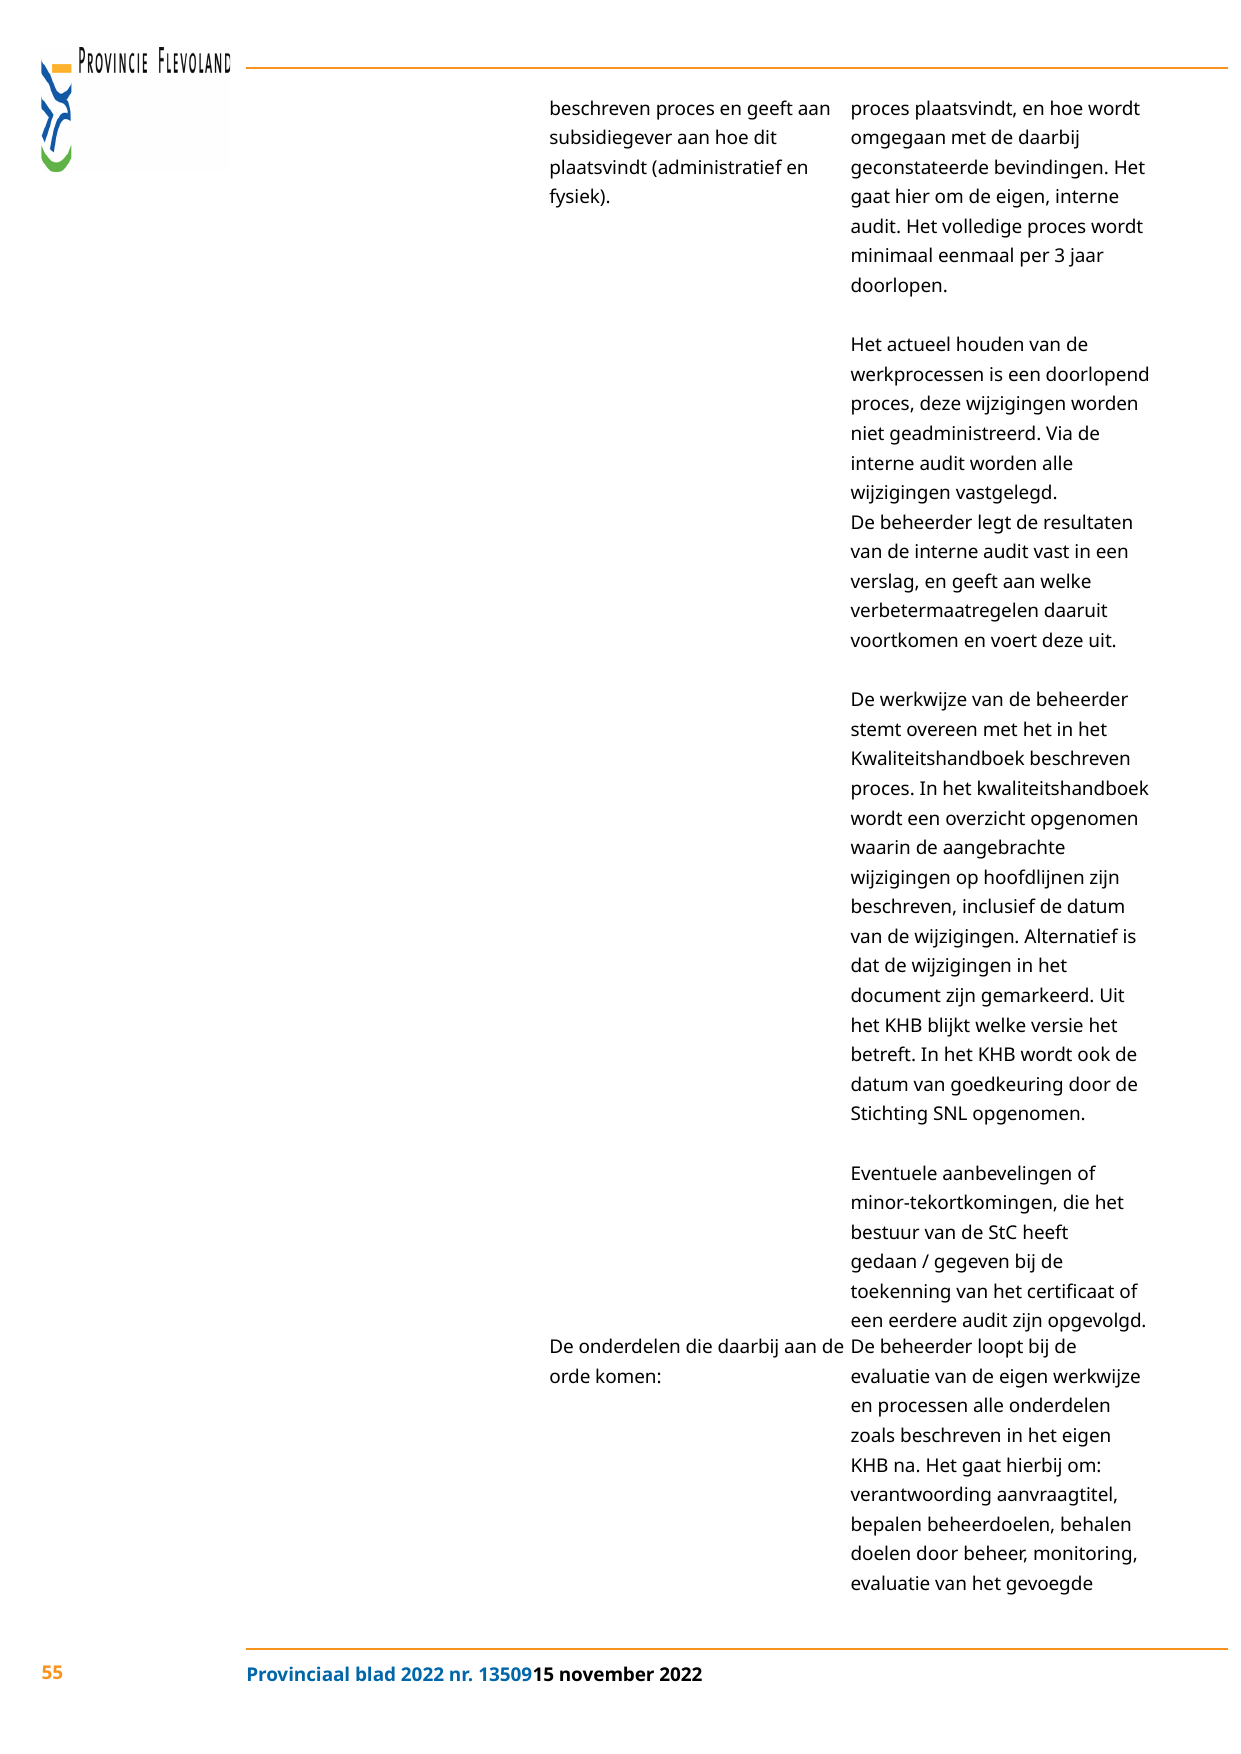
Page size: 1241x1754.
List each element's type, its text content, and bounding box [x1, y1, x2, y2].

table_cell [248, 1334, 549, 1596]
table_cell [248, 95, 549, 1333]
picture [41, 47, 231, 172]
table_cell beschreven proces en geeft aan subsidiegever aan hoe dit plaatsvindt (administratief en fysiek). [549, 95, 850, 1333]
table_cell proces plaatsvindt, en hoe wordt omgegaan met de daarbij geconstateerde bevindingen. Het gaat hier om de eigen, interne audit. Het volledige proces wordt minimaal eenmaal per 3 jaar doorlopen. Het actueel houden van de werkprocessen is een doorlopend proces, deze wijzigingen worden niet geadministreerd. Via de interne audit worden alle wijzigingen vastgelegd. De beheerder legt de resultaten van de interne audit vast in een verslag, en geeft aan welke verbetermaatregelen daaruit voortkomen en voert deze uit. De werkwijze van de beheerder stemt overeen met het in het Kwaliteitshandboek beschreven proces. In het kwaliteitshandboek wordt een overzicht opgenomen waarin de aangebrachte wijzigingen op hoofdlijnen zijn beschreven, inclusief de datum van de wijzigingen. Alternatief is dat de wijzigingen in het document zijn gemarkeerd. Uit het KHB blijkt welke versie het betreft. In het KHB wordt ook de datum van goedkeuring door de Stichting SNL opgenomen. Eventuele aanbevelingen of minor-tekortkomingen, die het bestuur van de StC heeft gedaan / gegeven bij de toekenning van het certificaat of een eerdere audit zijn opgevolgd. [850, 95, 1152, 1333]
table_cell De beheerder loopt bij de evaluatie van de eigen werkwijze en processen alle onderdelen zoals beschreven in het eigen KHB na. Het gaat hierbij om: verantwoording aanvraagtitel, bepalen beheerdoelen, behalen doelen door beheer, monitoring, evaluatie van het gevoegde [850, 1334, 1152, 1596]
table_cell De onderdelen die daarbij aan de orde komen: [549, 1334, 850, 1596]
